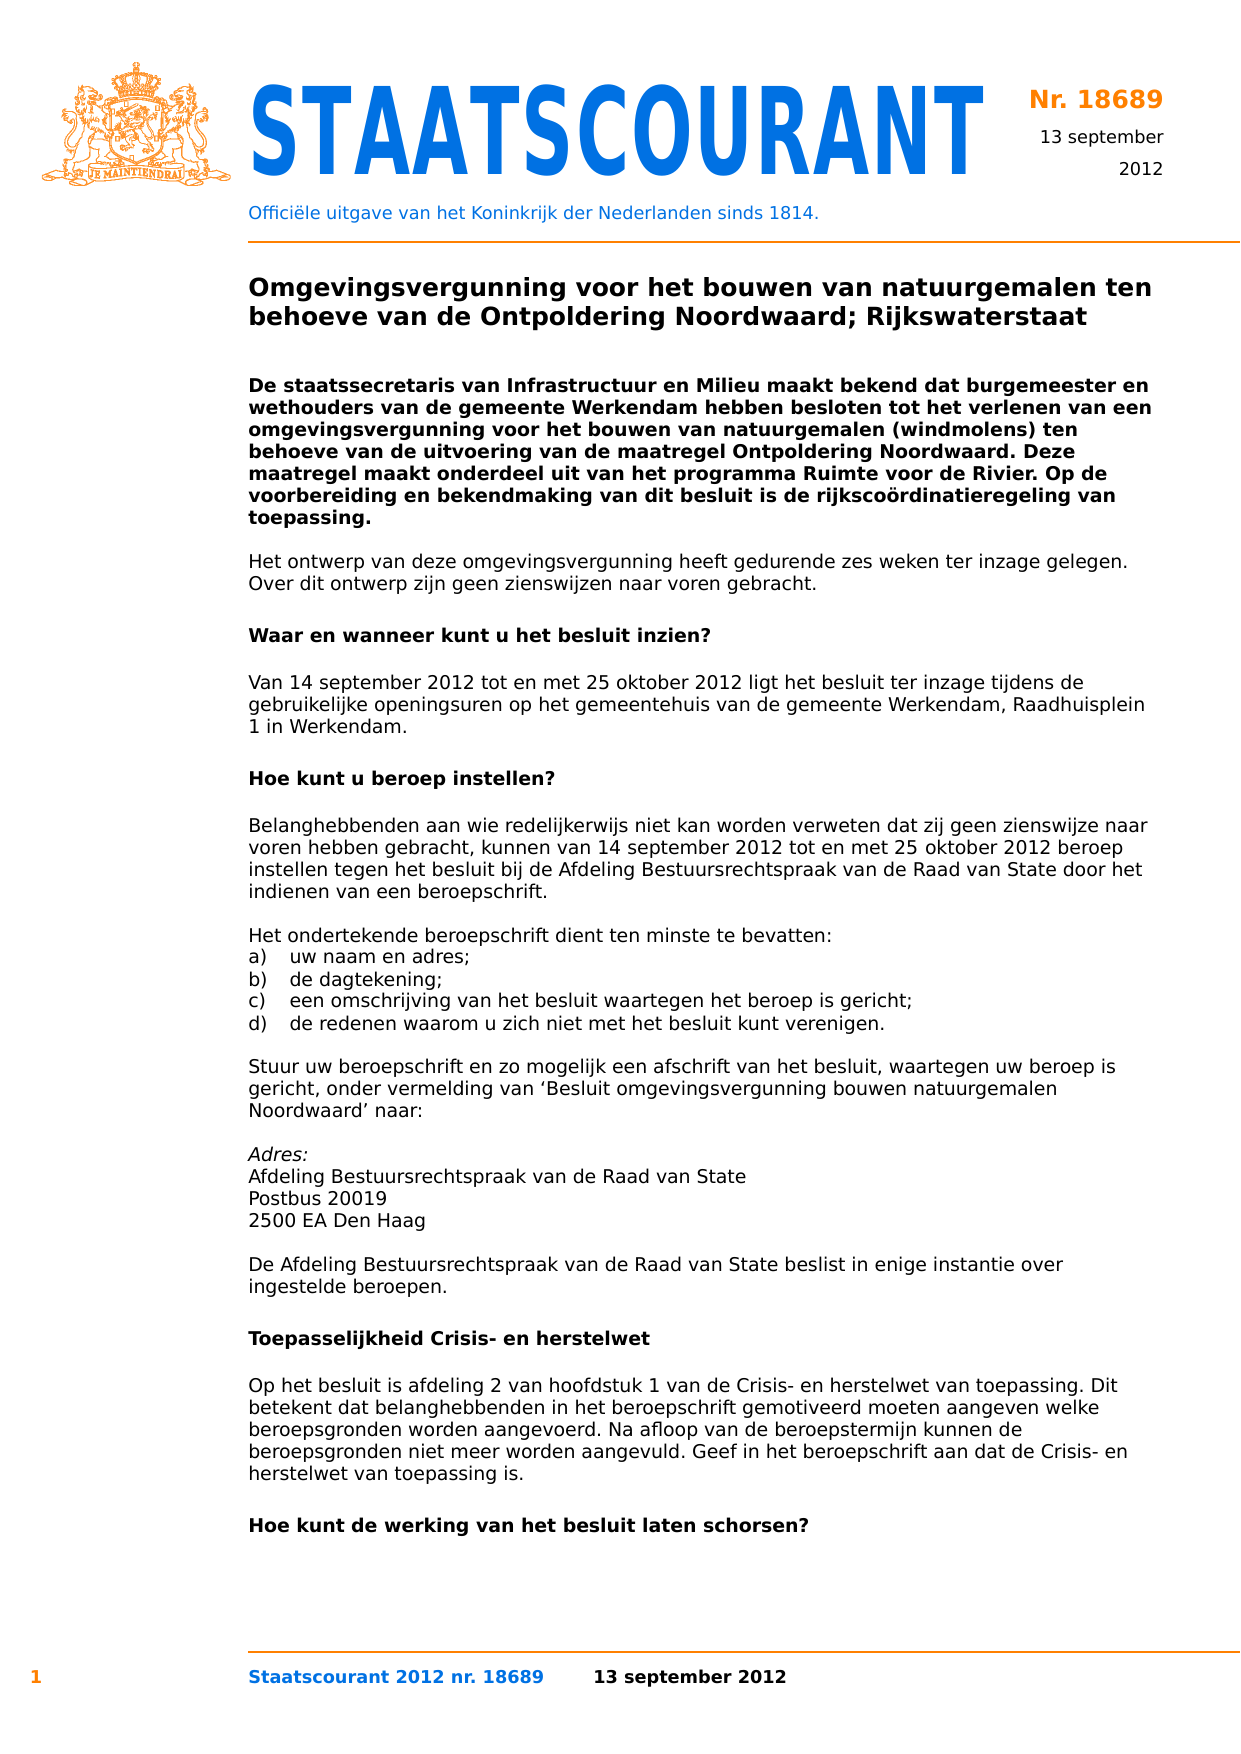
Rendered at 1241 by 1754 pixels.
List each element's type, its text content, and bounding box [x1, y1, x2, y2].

text Het ondertekende beroepschrift dient ten minste te bevatten: [248, 924, 1163, 946]
subtitle Toepasselijkheid Crisis- en herstelwet [248, 1328, 1163, 1350]
text Adres: [248, 1144, 1163, 1166]
text b) de dagtekening; [248, 968, 1163, 990]
text Afdeling Bestuursrechtspraak van de Raad van State [248, 1166, 1163, 1188]
text a) uw naam en adres; [248, 946, 1163, 968]
subtitle Hoe kunt de werking van het besluit laten schorsen? [248, 1515, 1163, 1537]
table_header [25, 62, 248, 241]
text De staatssecretaris van Infrastructuur en Milieu maakt bekend dat burgemeester en wethouders van de gemeente Werkendam hebben besloten tot het verlenen van een omgevingsvergunning voor het bouwen van natuurgemalen (windmolens) ten behoeve van de uitvoering van de maatregel Ontpoldering Noordwaard. Deze maatregel maakt onderdeel uit van het programma Ruimte voor de Rivier. Op de voorbereiding en bekendmaking van dit besluit is de rijkscoördinatieregeling van toepassing. [248, 375, 1163, 529]
text d) de redenen waarom u zich niet met het besluit kunt verenigen. [248, 1012, 1163, 1034]
text 2500 EA Den Haag [248, 1210, 1163, 1232]
table_cell 13 september [998, 121, 1240, 153]
text Van 14 september 2012 tot en met 25 oktober 2012 ligt het besluit ter inzage tijdens de gebruikelijke openingsuren op het gemeentehuis van de gemeente Werkendam, Raadhuisplein 1 in Werkendam. [248, 672, 1163, 738]
picture [41, 62, 231, 186]
table_cell 2012 [998, 153, 1240, 203]
text De Afdeling Bestuursrechtspraak van de Raad van State beslist in enige instantie over ingestelde beroepen. [248, 1254, 1163, 1298]
table_cell Officiële uitgave van het Koninkrijk der Nederlanden sinds 1814. [248, 203, 1240, 241]
text Op het besluit is afdeling 2 van hoofdstuk 1 van de Crisis- en herstelwet van toepassing. Dit betekent dat belanghebbenden in het beroepschrift gemotiveerd moeten aangeven welke beroepsgronden worden aangevoerd. Na afloop van de beroepstermijn kunnen de beroepsgronden niet meer worden aangevuld. Geef in het beroepschrift aan dat de Crisis- en herstelwet van toepassing is. [248, 1375, 1163, 1485]
table_header STAATSCOURANT [248, 62, 998, 203]
text Belanghebbenden aan wie redelijkerwijs niet kan worden verweten dat zij geen zienswijze naar voren hebben gebracht, kunnen van 14 september 2012 tot en met 25 oktober 2012 beroep instellen tegen het besluit bij de Afdeling Bestuursrechtspraak van de Raad van State door het indienen van een beroepschrift. [248, 815, 1163, 903]
subtitle Omgevingsvergunning voor het bouwen van natuurgemalen ten behoeve van de Ontpoldering Noordwaard; Rijkswaterstaat [248, 273, 1163, 331]
text Postbus 20019 [248, 1188, 1163, 1210]
text Het ontwerp van deze omgevingsvergunning heeft gedurende zes weken ter inzage gelegen. Over dit ontwerp zijn geen zienswijzen naar voren gebracht. [248, 551, 1163, 595]
subtitle Waar en wanneer kunt u het besluit inzien? [248, 625, 1163, 647]
text c) een omschrijving van het besluit waartegen het beroep is gericht; [248, 990, 1163, 1012]
text Stuur uw beroepschrift en zo mogelijk een afschrift van het besluit, waartegen uw beroep is gericht, onder vermelding van ‘Besluit omgevingsvergunning bouwen natuurgemalen Noordwaard’ naar: [248, 1056, 1163, 1122]
subtitle Hoe kunt u beroep instellen? [248, 768, 1163, 790]
table_header Nr. 18689 [998, 62, 1240, 121]
